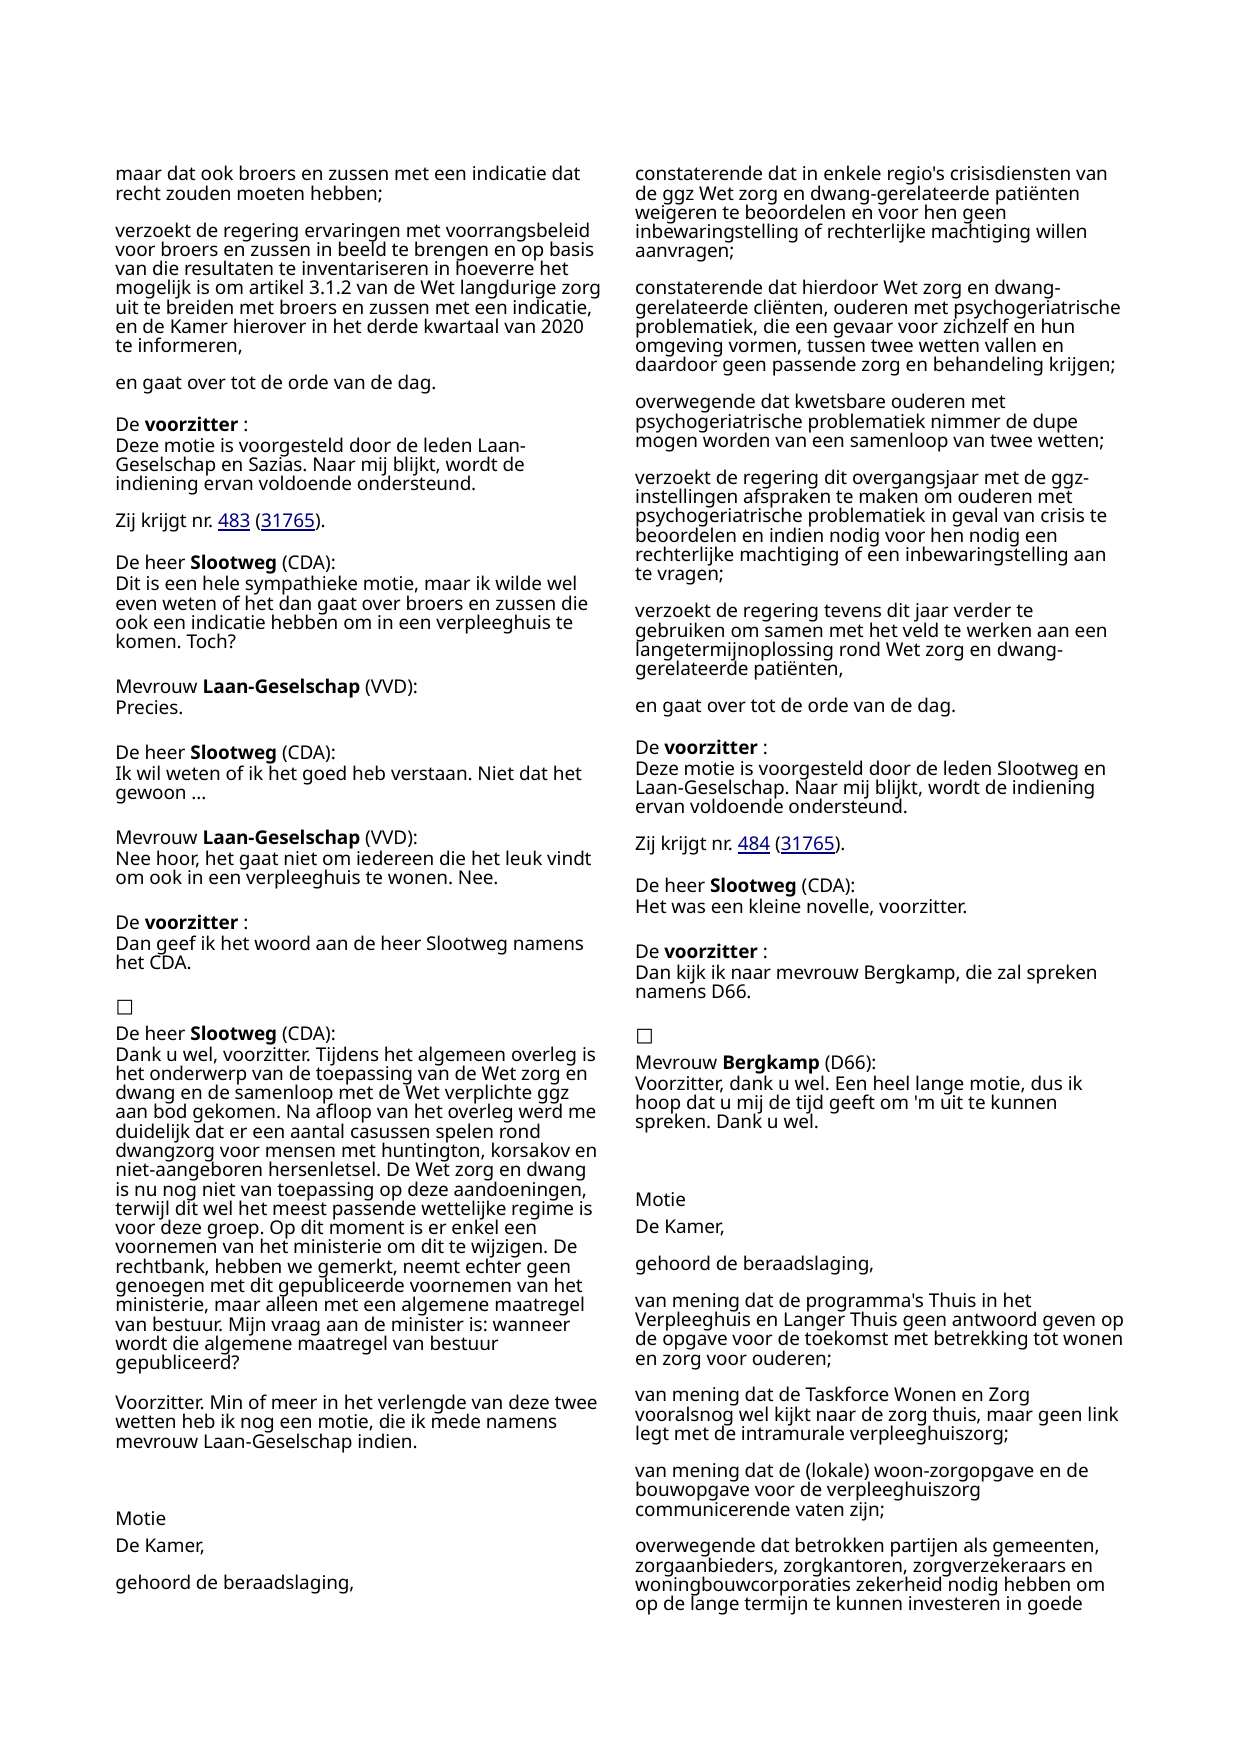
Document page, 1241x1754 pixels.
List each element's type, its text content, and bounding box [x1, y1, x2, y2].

text Voorzitter. Min of meer in het verlengde van deze twee wetten heb ik nog een motie, die ik mede namens mevrouw Laan-Geselschap indien. [115, 1394, 605, 1452]
text Mevrouw Laan-Geselschap (VVD): [115, 824, 605, 850]
text De heer Slootweg (CDA): [115, 739, 605, 765]
text Zij krijgt nr. 483 (31765). [115, 512, 605, 532]
text De heer Slootweg (CDA): [635, 872, 1125, 898]
text Mevrouw Laan-Geselschap (VVD): [115, 673, 605, 699]
text De voorzitter : [115, 411, 605, 437]
text De heer Slootweg (CDA): [115, 1020, 605, 1046]
text maar dat ook broers en zussen met een indicatie dat recht zouden moeten hebben; [115, 165, 605, 204]
text Ik wil weten of ik het goed heb verstaan. Niet dat het gewoon ... [115, 765, 605, 803]
text Motie [115, 1505, 605, 1531]
text overwegende dat kwetsbare ouderen met psychogeriatrische problematiek nimmer de dupe mogen worden van een samenloop van twee wetten; [635, 393, 1125, 451]
text Zij krijgt nr. 484 (31765). [635, 835, 1125, 854]
text Deze motie is voorgesteld door de leden Slootweg en Laan-Geselschap. Naar mij blijkt, wordt de indiening ervan voldoende ondersteund. [635, 760, 1125, 818]
text van mening dat de Taskforce Wonen en Zorg vooralsnog wel kijkt naar de zorg thuis, maar geen link legt met de intramurale verpleeghuiszorg; [635, 1386, 1125, 1444]
text De Kamer, [635, 1218, 1125, 1237]
text Motie [635, 1186, 1125, 1212]
text verzoekt de regering dit overgangsjaar met de ggz-instellingen afspraken te maken om ouderen met psychogeriatrische problematiek in geval van crisis te beoordelen en indien nodig voor hen nodig een rechterlijke machtiging of een inbewaringstelling aan te vragen; [635, 469, 1125, 584]
text De voorzitter : [635, 734, 1125, 760]
text ⬜ [635, 1023, 1125, 1049]
text ⬜ [115, 994, 605, 1020]
text Deze motie is voorgesteld door de leden Laan-Geselschap en Sazias. Naar mij blijkt, wordt de indiening ervan voldoende ondersteund. [115, 437, 605, 495]
text De Kamer, [115, 1537, 605, 1556]
text en gaat over tot de orde van de dag. [115, 374, 605, 393]
text Het was een kleine novelle, voorzitter. [635, 898, 1125, 917]
text Dan kijk ik naar mevrouw Bergkamp, die zal spreken namens D66. [635, 964, 1125, 1002]
text verzoekt de regering tevens dit jaar verder te gebruiken om samen met het veld te werken aan een langetermijnoplossing rond Wet zorg en dwang-gerelateerde patiënten, [635, 602, 1125, 679]
text Nee hoor, het gaat niet om iedereen die het leuk vindt om ook in een verpleeghuis te wonen. Nee. [115, 850, 605, 888]
text Mevrouw Bergkamp (D66): [635, 1049, 1125, 1075]
text gehoord de beraadslaging, [635, 1255, 1125, 1274]
text van mening dat de (lokale) woon-zorgopgave en de bouwopgave voor de verpleeghuiszorg communicerende vaten zijn; [635, 1462, 1125, 1520]
text Dank u wel, voorzitter. Tijdens het algemeen overleg is het onderwerp van de toepassing van de Wet zorg en dwang en de samenloop met de Wet verplichte ggz aan bod gekomen. Na afloop van het overleg werd me duidelijk dat er een aantal casussen spelen rond dwangzorg voor mensen met huntington, korsakov en niet-aangeboren hersenletsel. De Wet zorg en dwang is nu nog niet van toepassing op deze aandoeningen, terwijl dit wel het meest passende wettelijke regime is voor deze groep. Op dit moment is er enkel een voornemen van het ministerie om dit te wijzigen. De rechtbank, hebben we gemerkt, neemt echter geen genoegen met dit gepubliceerde voornemen van het ministerie, maar alleen met een algemene maatregel van bestuur. Mijn vraag aan de minister is: wanneer wordt die algemene maatregel van bestuur gepubliceerd? [115, 1046, 605, 1373]
text Dit is een hele sympathieke motie, maar ik wilde wel even weten of het dan gaat over broers en zussen die ook een indicatie hebben om in een verpleeghuis te komen. Toch? [115, 575, 605, 652]
text constaterende dat in enkele regio's crisisdiensten van de ggz Wet zorg en dwang-gerelateerde patiënten weigeren te beoordelen en voor hen geen inbewaringstelling of rechterlijke machtiging willen aanvragen; [635, 165, 1125, 262]
text Voorzitter, dank u wel. Een heel lange motie, dus ik hoop dat u mij de tijd geeft om 'm uit te kunnen spreken. Dank u wel. [635, 1075, 1125, 1133]
text De voorzitter : [115, 909, 605, 935]
text De voorzitter : [635, 938, 1125, 964]
text Precies. [115, 699, 605, 718]
text Dan geef ik het woord aan de heer Slootweg namens het CDA. [115, 935, 605, 973]
text overwegende dat betrokken partijen als gemeenten, zorgaanbieders, zorgkantoren, zorgverzekeraars en woningbouwcorporaties zekerheid nodig hebben om op de lange termijn te kunnen investeren in goede [635, 1537, 1125, 1614]
text gehoord de beraadslaging, [115, 1574, 605, 1593]
text en gaat over tot de orde van de dag. [635, 697, 1125, 716]
text van mening dat de programma's Thuis in het Verpleeghuis en Langer Thuis geen antwoord geven op de opgave voor de toekomst met betrekking tot wonen en zorg voor ouderen; [635, 1292, 1125, 1369]
text De heer Slootweg (CDA): [115, 549, 605, 575]
text verzoekt de regering ervaringen met voorrangsbeleid voor broers en zussen in beeld te brengen en op basis van die resultaten te inventariseren in hoeverre het mogelijk is om artikel 3.1.2 van de Wet langdurige zorg uit te breiden met broers en zussen met een indicatie, en de Kamer hierover in het derde kwartaal van 2020 te informeren, [115, 222, 605, 356]
text constaterende dat hierdoor Wet zorg en dwang-gerelateerde cliënten, ouderen met psychogeriatrische problematiek, die een gevaar voor zichzelf en hun omgeving vormen, tussen twee wetten vallen en daardoor geen passende zorg en behandeling krijgen; [635, 279, 1125, 376]
